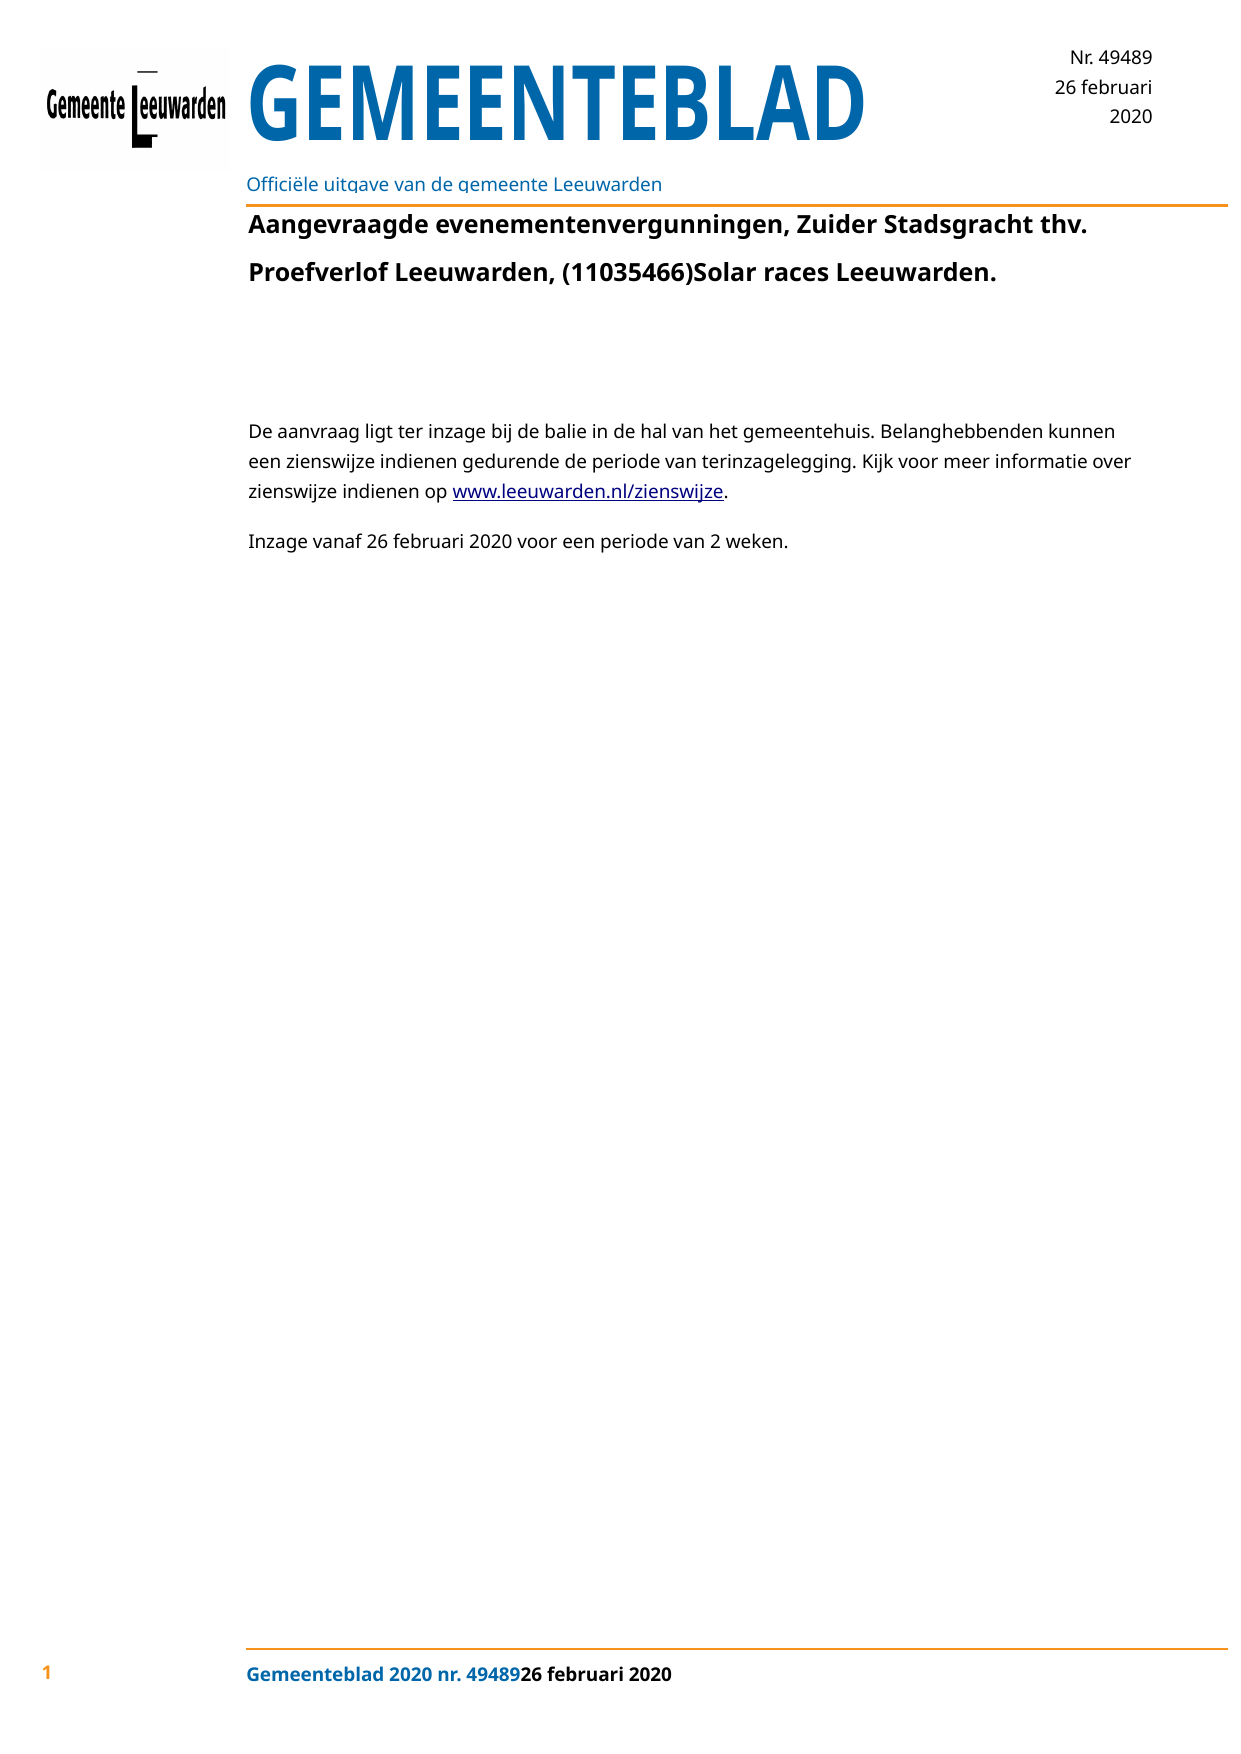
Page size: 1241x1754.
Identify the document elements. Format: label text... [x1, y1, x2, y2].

picture [41, 47, 231, 172]
text Inzage vanaf 26 februari 2020 voor een periode van 2 weken. [248, 528, 1152, 554]
text De aanvraag ligt ter inzage bij de balie in de hal van het gemeentehuis. Belanghebbenden kunnen een zienswijze indienen gedurende de periode van terinzagelegging. Kijk voor meer informatie over zienswijze indienen op www.leeuwarden.nl/zienswijze. [248, 419, 1152, 504]
text Aangevraagde evenementenvergunningen, Zuider Stadsgracht thv. Proefverlof Leeuwarden, (11035466)Solar races Leeuwarden. [248, 207, 1152, 288]
